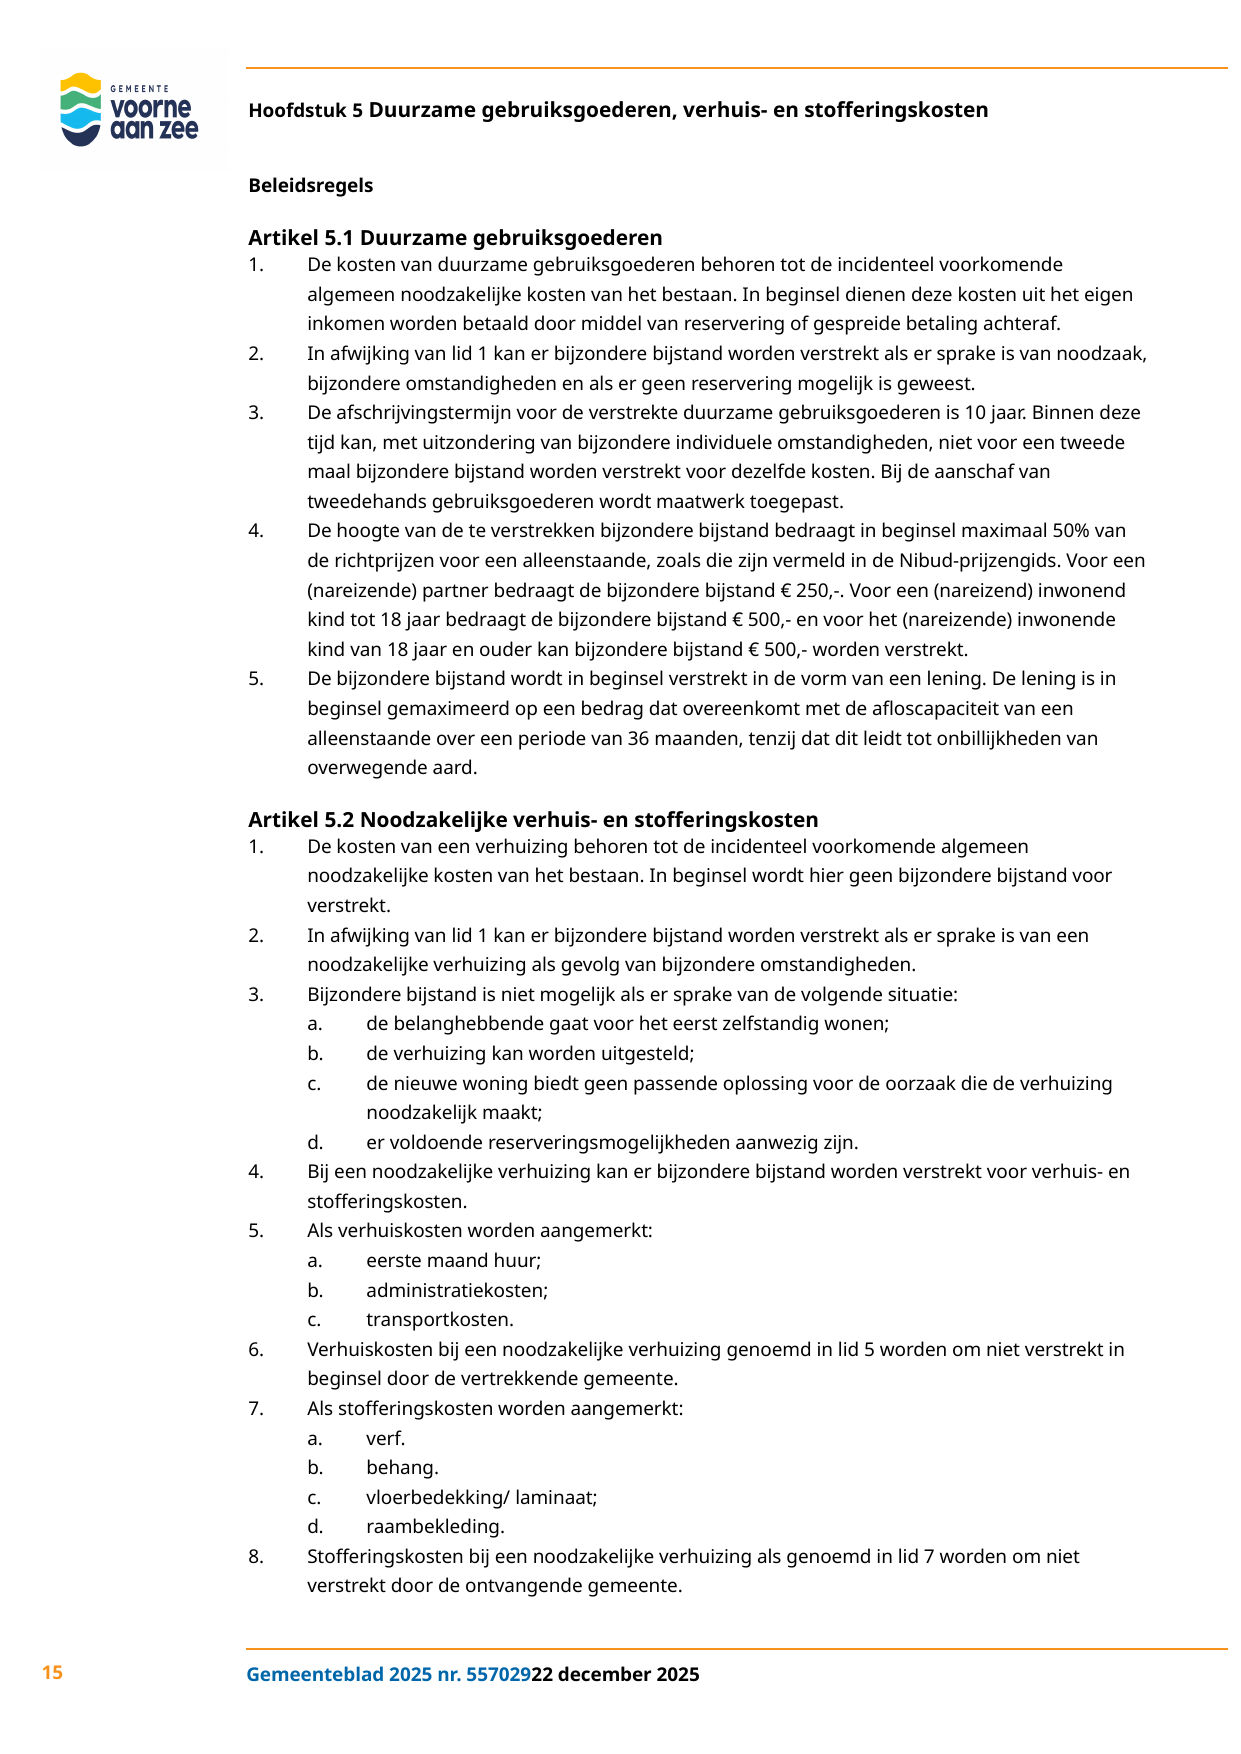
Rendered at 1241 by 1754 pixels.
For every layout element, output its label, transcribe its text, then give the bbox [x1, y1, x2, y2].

list de nieuwe woning biedt geen passende oplossing voor de oorzaak die de verhuizing noodzakelijk maakt; [307, 1070, 1152, 1125]
list vloerbedekking/ laminaat; [307, 1484, 1152, 1510]
list Als stofferingskosten worden aangemerkt: [248, 1395, 1152, 1421]
list administratiekosten; [307, 1277, 1152, 1303]
list de verhuizing kan worden uitgesteld; [307, 1040, 1152, 1066]
list Bij een noodzakelijke verhuizing kan er bijzondere bijstand worden verstrekt voor verhuis- en stofferingskosten. [248, 1158, 1152, 1214]
list verf. [307, 1425, 1152, 1451]
list De hoogte van de te verstrekken bijzondere bijstand bedraagt in beginsel maximaal 50% van de richtprijzen voor een alleenstaande, zoals die zijn vermeld in de Nibud-prijzengids. Voor een (nareizende) partner bedraagt de bijzondere bijstand € 250,-. Voor een (nareizend) inwonend kind tot 18 jaar bedraagt de bijzondere bijstand € 500,- en voor het (nareizende) inwonende kind van 18 jaar en ouder kan bijzondere bijstand € 500,- worden verstrekt. [248, 518, 1152, 662]
list Stofferingskosten bij een noodzakelijke verhuizing als genoemd in lid 7 worden om niet verstrekt door de ontvangende gemeente. [248, 1543, 1152, 1598]
list De afschrijvingstermijn voor de verstrekte duurzame gebruiksgoederen is 10 jaar. Binnen deze tijd kan, met uitzondering van bijzondere individuele omstandigheden, niet voor een tweede maal bijzondere bijstand worden verstrekt voor dezelfde kosten. Bij de aanschaf van tweedehands gebruiksgoederen wordt maatwerk toegepast. [248, 399, 1152, 514]
list transportkosten. [307, 1306, 1152, 1332]
text Beleidsregels [248, 172, 1152, 198]
picture [41, 47, 231, 172]
list behang. [307, 1454, 1152, 1480]
list de belanghebbende gaat voor het eerst zelfstandig wonen; [307, 1011, 1152, 1036]
list De bijzondere bijstand wordt in beginsel verstrekt in de vorm van een lening. De lening is in beginsel gemaximeerd op een bedrag dat overeenkomt met de afloscapaciteit van een alleenstaande over een periode van 36 maanden, tenzij dat dit leidt tot onbillijkheden van overwegende aard. [248, 666, 1152, 780]
list eerste maand huur; [307, 1247, 1152, 1273]
list In afwijking van lid 1 kan er bijzondere bijstand worden verstrekt als er sprake is van een noodzakelijke verhuizing als gevolg van bijzondere omstandigheden. [248, 922, 1152, 977]
list Verhuiskosten bij een noodzakelijke verhuizing genoemd in lid 5 worden om niet verstrekt in beginsel door de vertrekkende gemeente. [248, 1336, 1152, 1391]
list De kosten van een verhuizing behoren tot de incidenteel voorkomende algemeen noodzakelijke kosten van het bestaan. In beginsel wordt hier geen bijzondere bijstand voor verstrekt. [248, 833, 1152, 918]
text Artikel 5.2 Noodzakelijke verhuis- en stofferingskosten [248, 805, 1152, 833]
list De kosten van duurzame gebruiksgoederen behoren tot de incidenteel voorkomende algemeen noodzakelijke kosten van het bestaan. In beginsel dienen deze kosten uit het eigen inkomen worden betaald door middel van reservering of gespreide betaling achteraf. [248, 251, 1152, 336]
list raambekleding. [307, 1513, 1152, 1539]
list er voldoende reserveringsmogelijkheden aanwezig zijn. [307, 1129, 1152, 1155]
text Artikel 5.1 Duurzame gebruiksgoederen [248, 223, 1152, 251]
list Bijzondere bijstand is niet mogelijk als er sprake van de volgende situatie: [248, 981, 1152, 1007]
list Als verhuiskosten worden aangemerkt: [248, 1218, 1152, 1243]
text Hoofdstuk 5 Duurzame gebruiksgoederen, verhuis- en stofferingskosten [248, 95, 1152, 123]
list In afwijking van lid 1 kan er bijzondere bijstand worden verstrekt als er sprake is van noodzaak, bijzondere omstandigheden en als er geen reservering mogelijk is geweest. [248, 340, 1152, 395]
